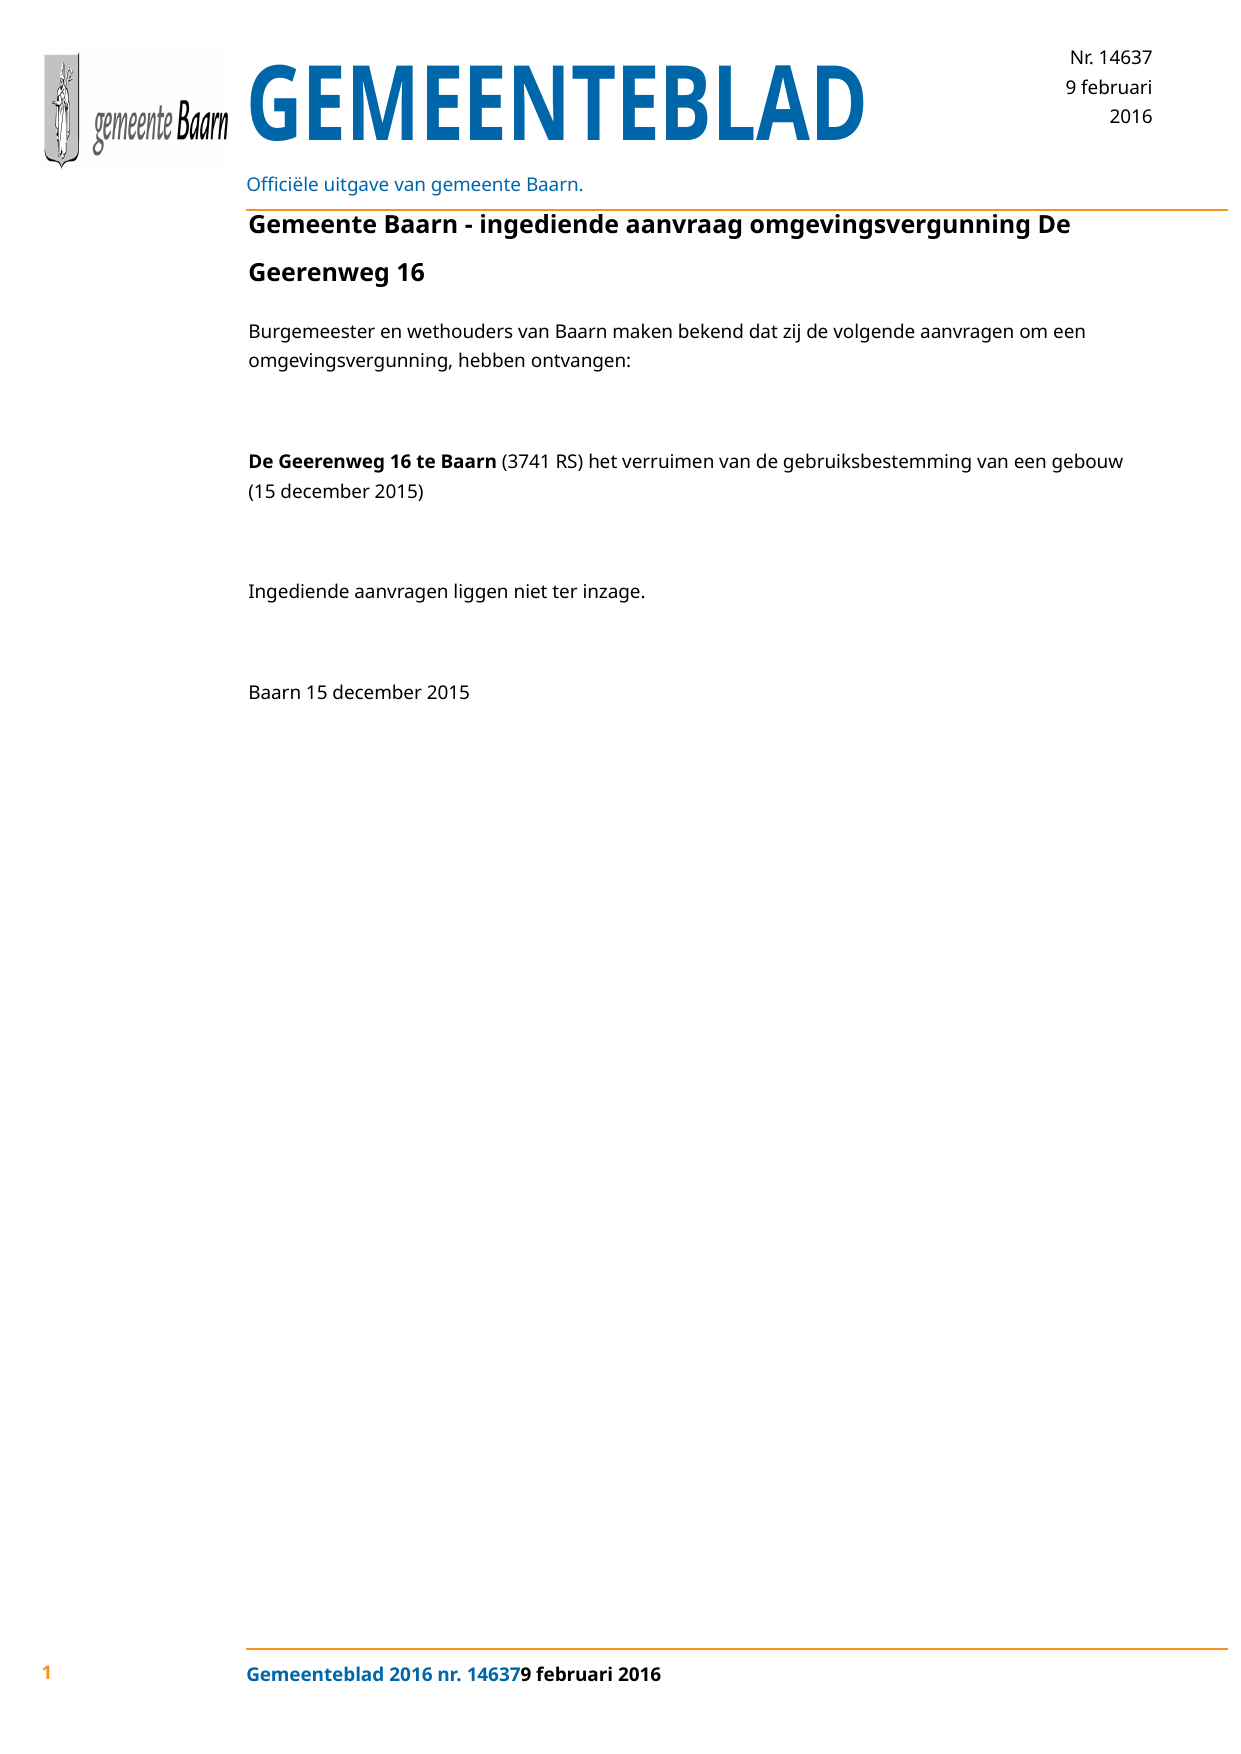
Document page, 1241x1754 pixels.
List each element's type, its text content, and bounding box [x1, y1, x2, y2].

text Baarn 15 december 2015 [248, 679, 1152, 705]
picture [41, 47, 231, 172]
text Ingediende aanvragen liggen niet ter inzage. [248, 579, 1152, 604]
text Burgemeester en wethouders van Baarn maken bekend dat zij de volgende aanvragen om een omgevingsvergunning, hebben ontvangen: [248, 318, 1152, 373]
text Gemeente Baarn - ingediende aanvraag omgevingsvergunning De Geerenweg 16 [248, 211, 1152, 288]
text De Geerenweg 16 te Baarn (3741 RS) het verruimen van de gebruiksbestemming van een gebouw (15 december 2015) [248, 448, 1152, 504]
